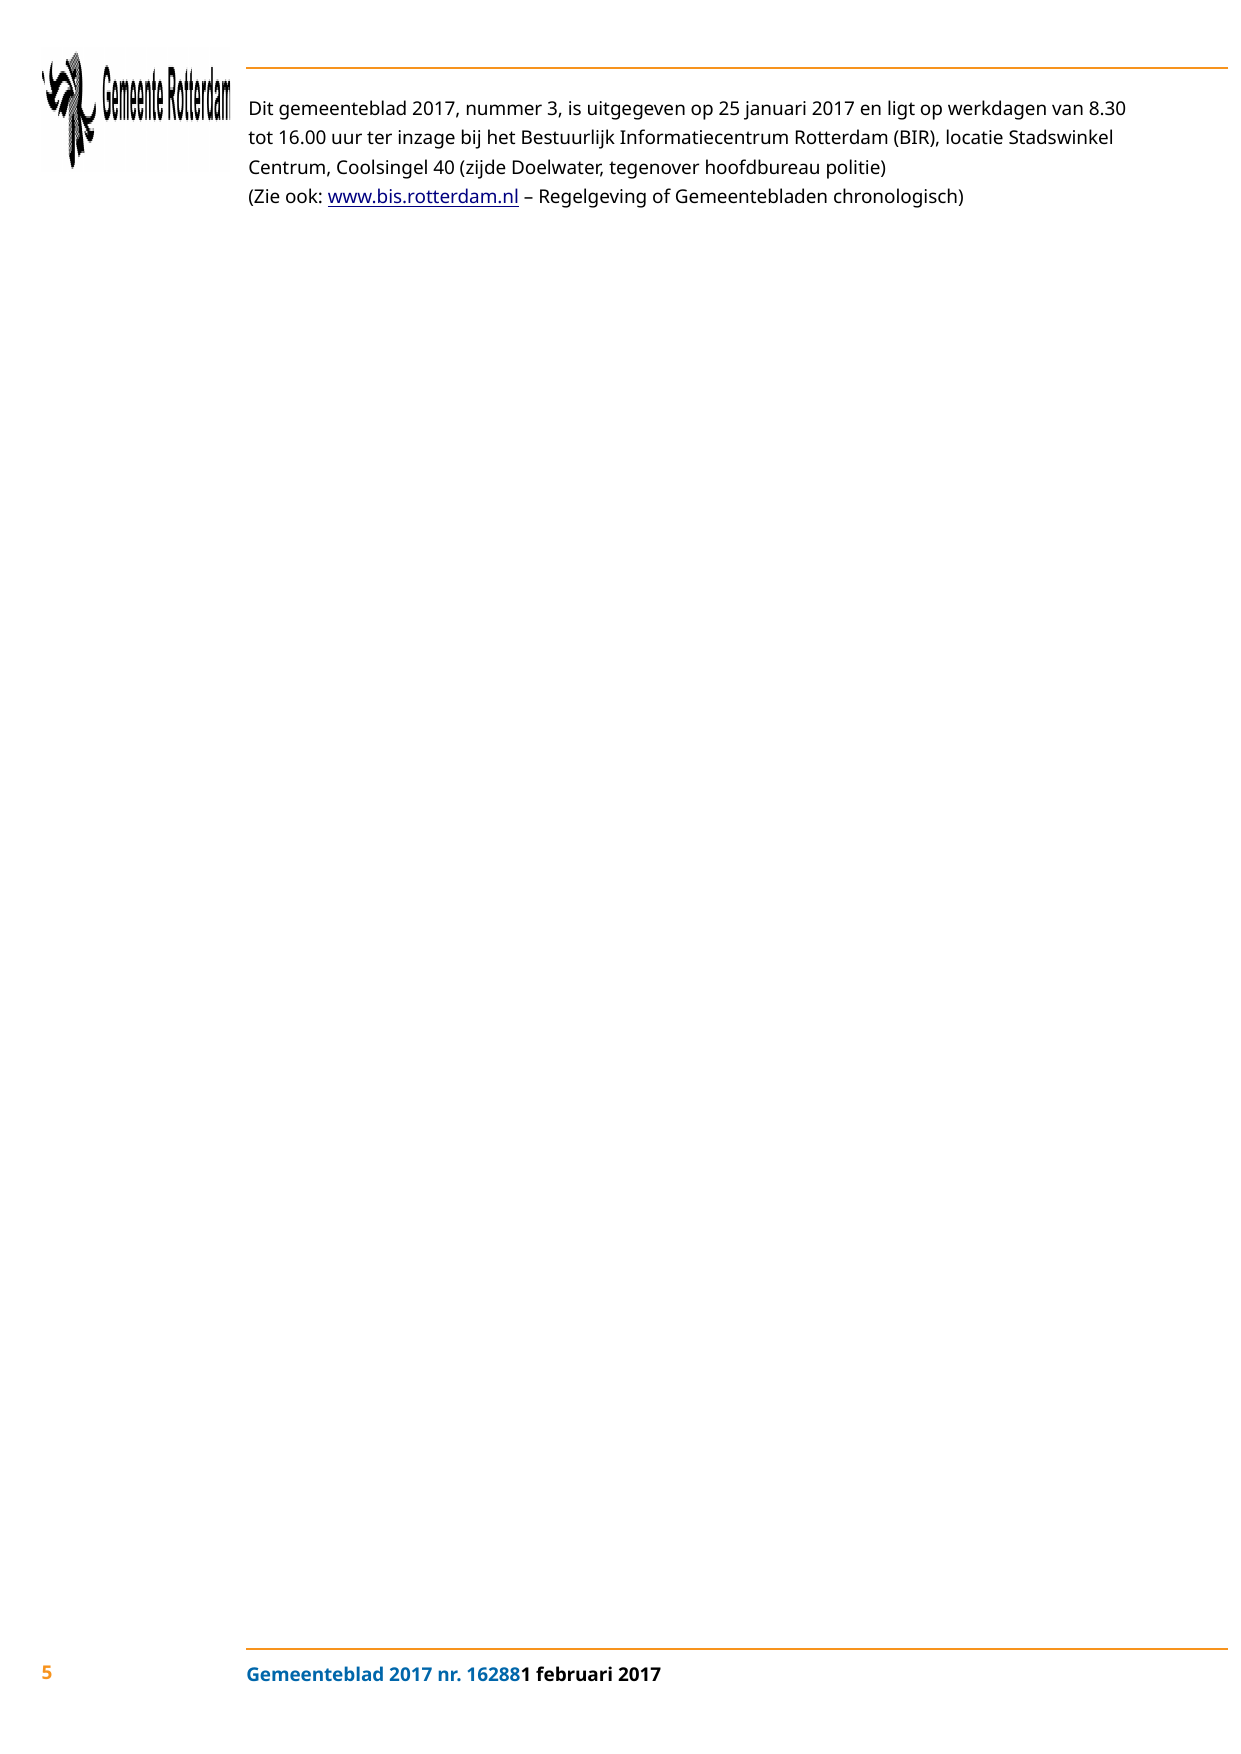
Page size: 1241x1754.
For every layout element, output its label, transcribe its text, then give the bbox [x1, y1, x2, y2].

picture [41, 47, 231, 172]
text (Zie ook: www.bis.rotterdam.nl – Regelgeving of Gemeentebladen chronologisch) [248, 184, 1152, 209]
text Dit gemeenteblad 2017, nummer 3, is uitgegeven op 25 januari 2017 en ligt op werkdagen van 8.30 tot 16.00 uur ter inzage bij het Bestuurlijk Informatiecentrum Rotterdam (BIR), locatie Stadswinkel Centrum, Coolsingel 40 (zijde Doelwater, tegenover hoofdbureau politie) [248, 95, 1152, 180]
